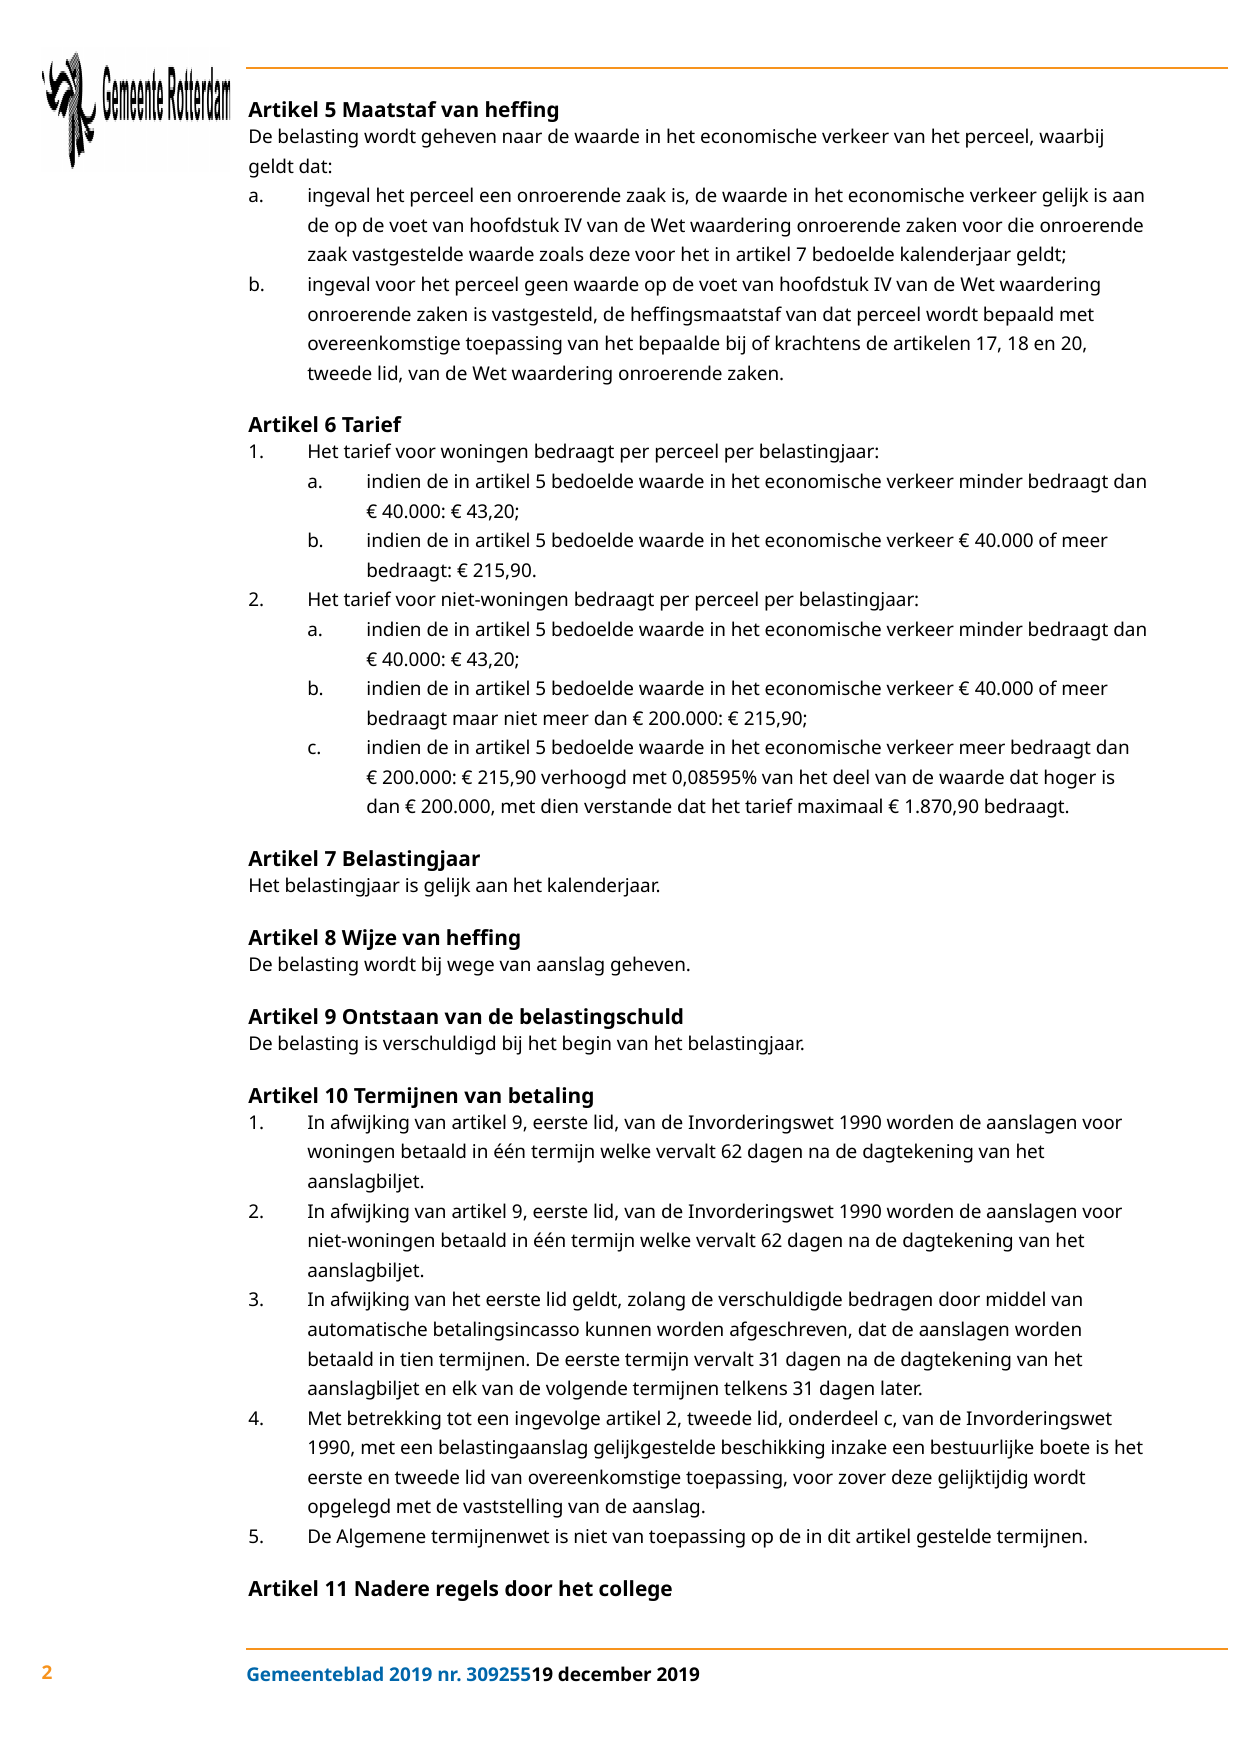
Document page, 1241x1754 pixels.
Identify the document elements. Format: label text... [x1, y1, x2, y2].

list indien de in artikel 5 bedoelde waarde in het economische verkeer € 40.000 of meer bedraagt: € 215,90. [307, 527, 1152, 583]
text Artikel 6 Tarief [248, 410, 1152, 439]
list In afwijking van artikel 9, eerste lid, van de Invorderingswet 1990 worden de aanslagen voor niet-woningen betaald in één termijn welke vervalt 62 dagen na de dagtekening van het aanslagbiljet. [248, 1198, 1152, 1283]
text De belasting is verschuldigd bij het begin van het belastingjaar. [248, 1030, 1152, 1056]
list indien de in artikel 5 bedoelde waarde in het economische verkeer minder bedraagt dan € 40.000: € 43,20; [307, 616, 1152, 672]
text De belasting wordt bij wege van aanslag geheven. [248, 951, 1152, 977]
text De belasting wordt geheven naar de waarde in het economische verkeer van het perceel, waarbij geldt dat: [248, 123, 1152, 178]
list Met betrekking tot een ingevolge artikel 2, tweede lid, onderdeel c, van de Invorderingswet 1990, met een belastingaanslag gelijkgestelde beschikking inzake een bestuurlijke boete is het eerste en tweede lid van overeenkomstige toepassing, voor zover deze gelijktijdig wordt opgelegd met de vaststelling van de aanslag. [248, 1405, 1152, 1519]
text Het belastingjaar is gelijk aan het kalenderjaar. [248, 873, 1152, 898]
list ingeval voor het perceel geen waarde op de voet van hoofdstuk IV van de Wet waardering onroerende zaken is vastgesteld, de heffingsmaatstaf van dat perceel wordt bepaald met overeenkomstige toepassing van het bepaalde bij of krachtens de artikelen 17, 18 en 20, tweede lid, van de Wet waardering onroerende zaken. [248, 271, 1152, 386]
list ingeval het perceel een onroerende zaak is, de waarde in het economische verkeer gelijk is aan de op de voet van hoofdstuk IV van de Wet waardering onroerende zaken voor die onroerende zaak vastgestelde waarde zoals deze voor het in artikel 7 bedoelde kalenderjaar geldt; [248, 182, 1152, 267]
list In afwijking van artikel 9, eerste lid, van de Invorderingswet 1990 worden de aanslagen voor woningen betaald in één termijn welke vervalt 62 dagen na de dagtekening van het aanslagbiljet. [248, 1109, 1152, 1194]
list indien de in artikel 5 bedoelde waarde in het economische verkeer € 40.000 of meer bedraagt maar niet meer dan € 200.000: € 215,90; [307, 675, 1152, 731]
list In afwijking van het eerste lid geldt, zolang de verschuldigde bedragen door middel van automatische betalingsincasso kunnen worden afgeschreven, dat de aanslagen worden betaald in tien termijnen. De eerste termijn vervalt 31 dagen na de dagtekening van het aanslagbiljet en elk van de volgende termijnen telkens 31 dagen later. [248, 1287, 1152, 1401]
text Artikel 7 Belastingjaar [248, 844, 1152, 873]
list De Algemene termijnenwet is niet van toepassing op de in dit artikel gestelde termijnen. [248, 1523, 1152, 1549]
list indien de in artikel 5 bedoelde waarde in het economische verkeer minder bedraagt dan € 40.000: € 43,20; [307, 468, 1152, 524]
text Artikel 10 Termijnen van betaling [248, 1081, 1152, 1109]
text Artikel 9 Ontstaan van de belastingschuld [248, 1002, 1152, 1030]
list Het tarief voor woningen bedraagt per perceel per belastingjaar: [248, 439, 1152, 464]
picture [41, 47, 231, 172]
text Artikel 11 Nadere regels door het college [248, 1574, 1152, 1602]
list indien de in artikel 5 bedoelde waarde in het economische verkeer meer bedraagt dan € 200.000: € 215,90 verhoogd met 0,08595% van het deel van de waarde dat hoger is dan € 200.000, met dien verstande dat het tarief maximaal € 1.870,90 bedraagt. [307, 734, 1152, 819]
text Artikel 8 Wijze van heffing [248, 923, 1152, 951]
list Het tarief voor niet-woningen bedraagt per perceel per belastingjaar: [248, 587, 1152, 612]
text Artikel 5 Maatstaf van heffing [248, 95, 1152, 123]
